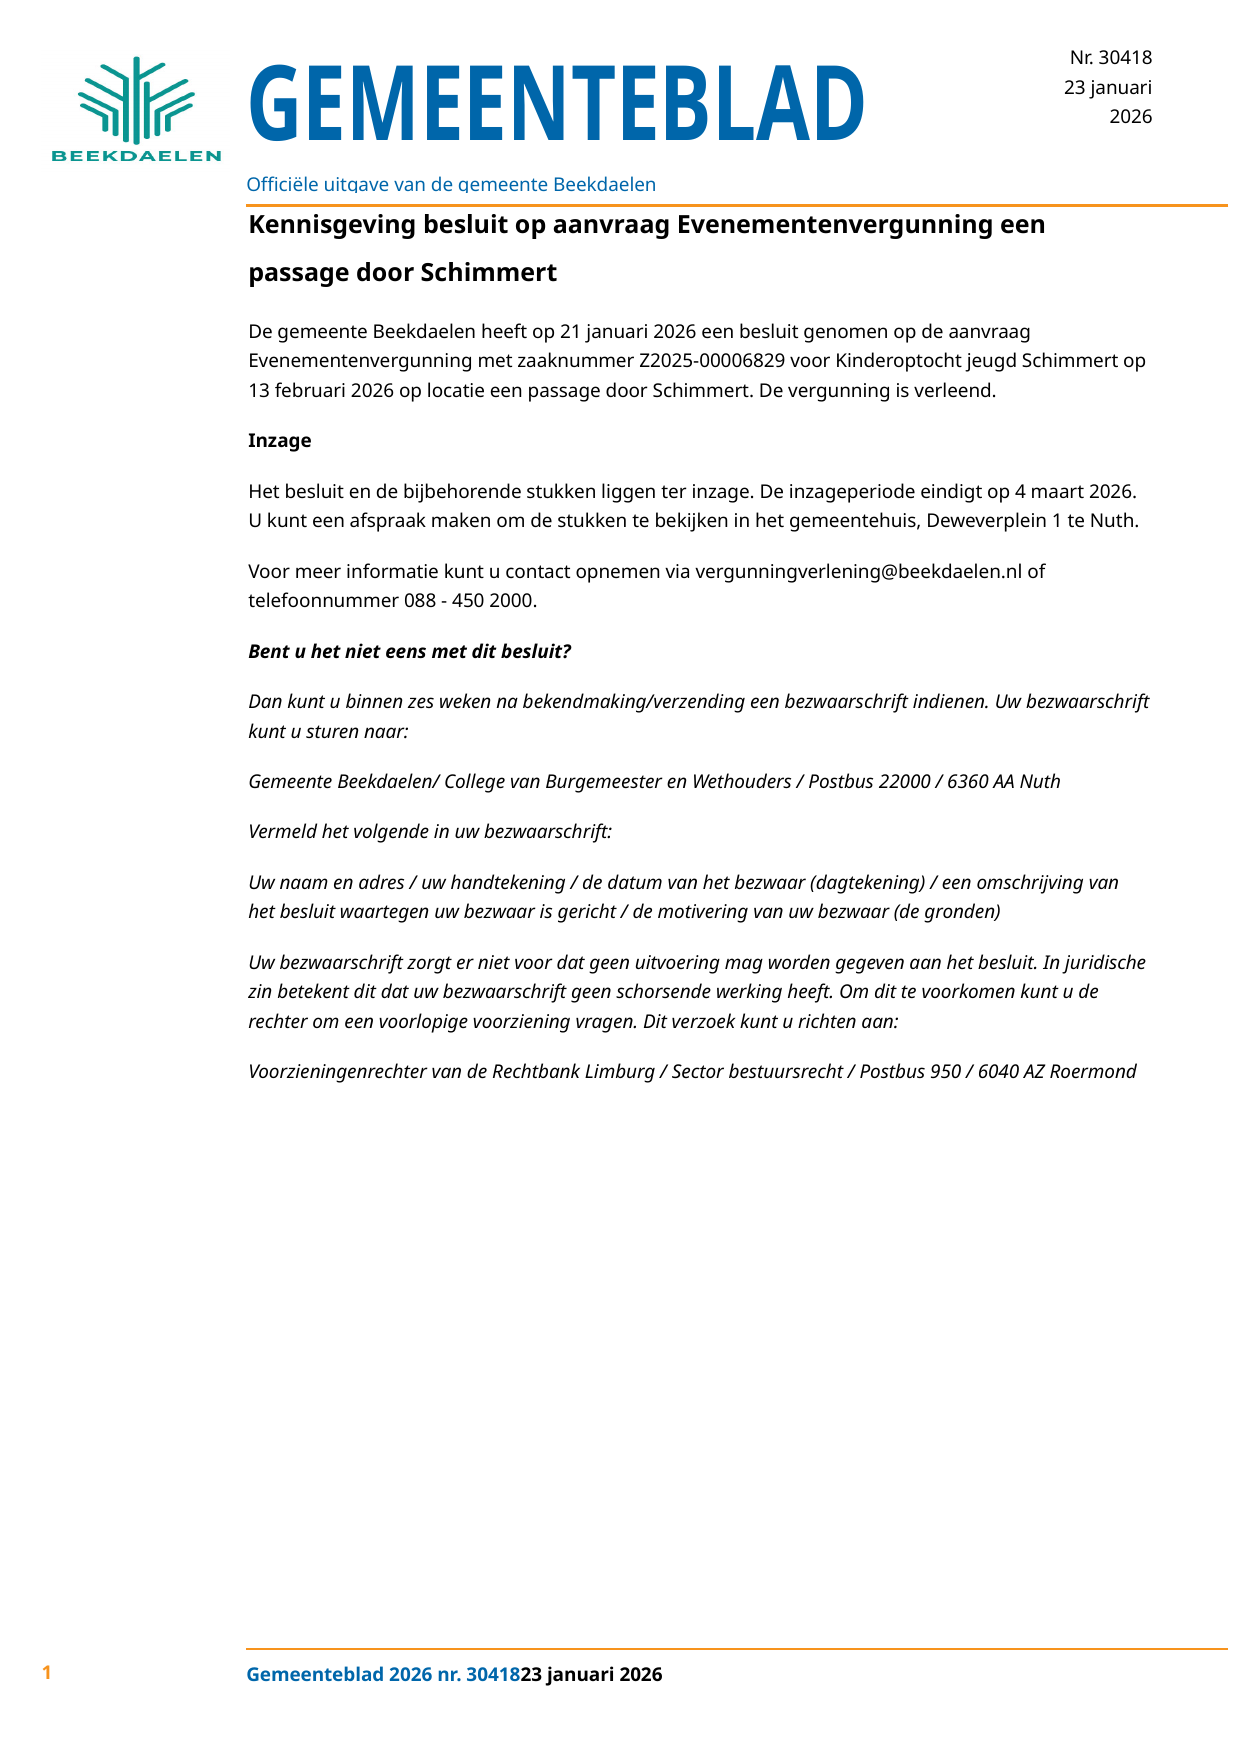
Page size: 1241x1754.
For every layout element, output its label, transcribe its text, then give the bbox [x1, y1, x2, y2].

text Gemeente Beekdaelen/ College van Burgemeester en Wethouders / Postbus 22000 / 6360 AA Nuth [248, 768, 1152, 794]
text Uw naam en adres / uw handtekening / de datum van het bezwaar (dagtekening) / een omschrijving van het besluit waartegen uw bezwaar is gericht / de motivering van uw bezwaar (de gronden) [248, 869, 1152, 924]
text Uw bezwaarschrift zorgt er niet voor dat geen uitvoering mag worden gegeven aan het besluit. In juridische zin betekent dit dat uw bezwaarschrift geen schorsende werking heeft. Om dit te voorkomen kunt u de rechter om een voorlopige voorziening vragen. Dit verzoek kunt u richten aan: [248, 949, 1152, 1034]
text Voorzieningenrechter van de Rechtbank Limburg / Sector bestuursrecht / Postbus 950 / 6040 AZ Roermond [248, 1059, 1152, 1084]
text Het besluit en de bijbehorende stukken liggen ter inzage. De inzageperiode eindigt op 4 maart 2026. U kunt een afspraak maken om de stukken te bekijken in het gemeentehuis, Deweverplein 1 te Nuth. [248, 478, 1152, 533]
text Kennisgeving besluit op aanvraag Evenementenvergunning een passage door Schimmert [248, 207, 1152, 288]
text Voor meer informatie kunt u contact opnemen via vergunningverlening@beekdaelen.nl of telefoonnummer 088 - 450 2000. [248, 558, 1152, 613]
text Dan kunt u binnen zes weken na bekendmaking/verzending een bezwaarschrift indienen. Uw bezwaarschrift kunt u sturen naar: [248, 688, 1152, 744]
picture [41, 47, 231, 172]
text Inzage [248, 427, 1152, 453]
text De gemeente Beekdaelen heeft op 21 januari 2026 een besluit genomen op de aanvraag Evenementenvergunning met zaaknummer Z2025-00006829 voor Kinderoptocht jeugd Schimmert op 13 februari 2026 op locatie een passage door Schimmert. De vergunning is verleend. [248, 318, 1152, 403]
text Bent u het niet eens met dit besluit? [248, 638, 1152, 664]
text Vermeld het volgende in uw bezwaarschrift: [248, 819, 1152, 844]
